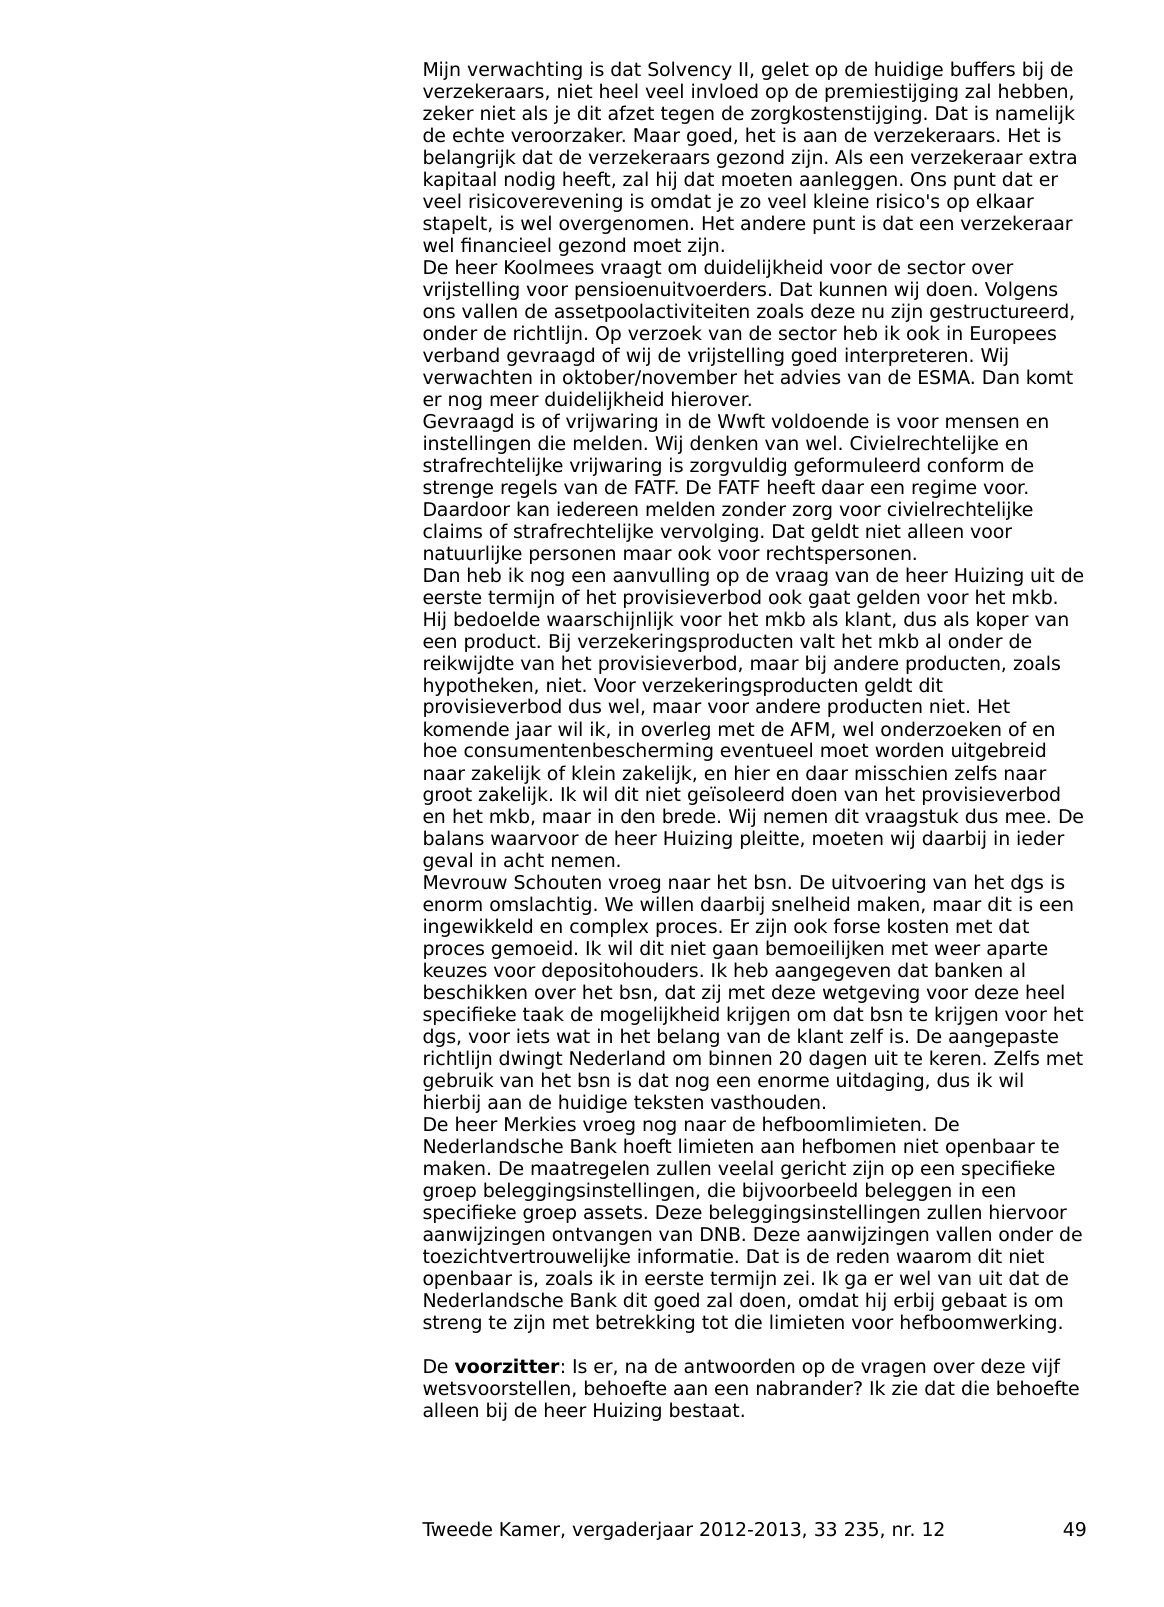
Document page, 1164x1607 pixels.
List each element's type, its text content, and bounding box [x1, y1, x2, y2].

text Dan heb ik nog een aanvulling op de vraag van de heer Huizing uit de eerste termijn of het provisieverbod ook gaat gelden voor het mkb. Hij bedoelde waarschijnlijk voor het mkb als klant, dus als koper van een product. Bij verzekeringsproducten valt het mkb al onder de reikwijdte van het provisieverbod, maar bij andere producten, zoals hypotheken, niet. Voor verzekeringsproducten geldt dit provisieverbod dus wel, maar voor andere producten niet. Het komende jaar wil ik, in overleg met de AFM, wel onderzoeken of en hoe consumentenbescherming eventueel moet worden uitgebreid naar zakelijk of klein zakelijk, en hier en daar misschien zelfs naar groot zakelijk. Ik wil dit niet geïsoleerd doen van het provisieverbod en het mkb, maar in den brede. Wij nemen dit vraagstuk dus mee. De balans waarvoor de heer Huizing pleitte, moeten wij daarbij in ieder geval in acht nemen. [422, 564, 1087, 872]
text De heer Merkies vroeg nog naar de hefboomlimieten. De Nederlandsche Bank hoeft limieten aan hefbomen niet openbaar te maken. De maatregelen zullen veelal gericht zijn op een specifieke groep beleggingsinstellingen, die bijvoorbeeld beleggen in een specifieke groep assets. Deze beleggingsinstellingen zullen hiervoor aanwijzingen ontvangen van DNB. Deze aanwijzingen vallen onder de toezichtvertrouwelijke informatie. Dat is de reden waarom dit niet openbaar is, zoals ik in eerste termijn zei. Ik ga er wel van uit dat de Nederlandsche Bank dit goed zal doen, omdat hij erbij gebaat is om streng te zijn met betrekking tot die limieten voor hefboomwerking. [422, 1114, 1087, 1334]
text Mevrouw Schouten vroeg naar het bsn. De uitvoering van het dgs is enorm omslachtig. We willen daarbij snelheid maken, maar dit is een ingewikkeld en complex proces. Er zijn ook forse kosten met dat proces gemoeid. Ik wil dit niet gaan bemoeilijken met weer aparte keuzes voor depositohouders. Ik heb aangegeven dat banken al beschikken over het bsn, dat zij met deze wetgeving voor deze heel specifieke taak de mogelijkheid krijgen om dat bsn te krijgen voor het dgs, voor iets wat in het belang van de klant zelf is. De aangepaste richtlijn dwingt Nederland om binnen 20 dagen uit te keren. Zelfs met gebruik van het bsn is dat nog een enorme uitdaging, dus ik wil hierbij aan de huidige teksten vasthouden. [422, 872, 1087, 1114]
text Mijn verwachting is dat Solvency II, gelet op de huidige buffers bij de verzekeraars, niet heel veel invloed op de premiestijging zal hebben, zeker niet als je dit afzet tegen de zorgkostenstijging. Dat is namelijk de echte veroorzaker. Maar goed, het is aan de verzekeraars. Het is belangrijk dat de verzekeraars gezond zijn. Als een verzekeraar extra kapitaal nodig heeft, zal hij dat moeten aanleggen. Ons punt dat er veel risicoverevening is omdat je zo veel kleine risico's op elkaar stapelt, is wel overgenomen. Het andere punt is dat een verzekeraar wel financieel gezond moet zijn. [422, 59, 1087, 257]
text Gevraagd is of vrijwaring in de Wwft voldoende is voor mensen en instellingen die melden. Wij denken van wel. Civielrechtelijke en strafrechtelijke vrijwaring is zorgvuldig geformuleerd conform de strenge regels van de FATF. De FATF heeft daar een regime voor. Daardoor kan iedereen melden zonder zorg voor civielrechtelijke claims of strafrechtelijke vervolging. Dat geldt niet alleen voor natuurlijke personen maar ook voor rechtspersonen. [422, 411, 1087, 564]
text De voorzitter: Is er, na de antwoorden op de vragen over deze vijf wetsvoorstellen, behoefte aan een nabrander? Ik zie dat die behoefte alleen bij de heer Huizing bestaat. [422, 1356, 1087, 1422]
text De heer Koolmees vraagt om duidelijkheid voor de sector over vrijstelling voor pensioenuitvoerders. Dat kunnen wij doen. Volgens ons vallen de assetpoolactiviteiten zoals deze nu zijn gestructureerd, onder de richtlijn. Op verzoek van de sector heb ik ook in Europees verband gevraagd of wij de vrijstelling goed interpreteren. Wij verwachten in oktober/november het advies van de ESMA. Dan komt er nog meer duidelijkheid hierover. [422, 257, 1087, 411]
